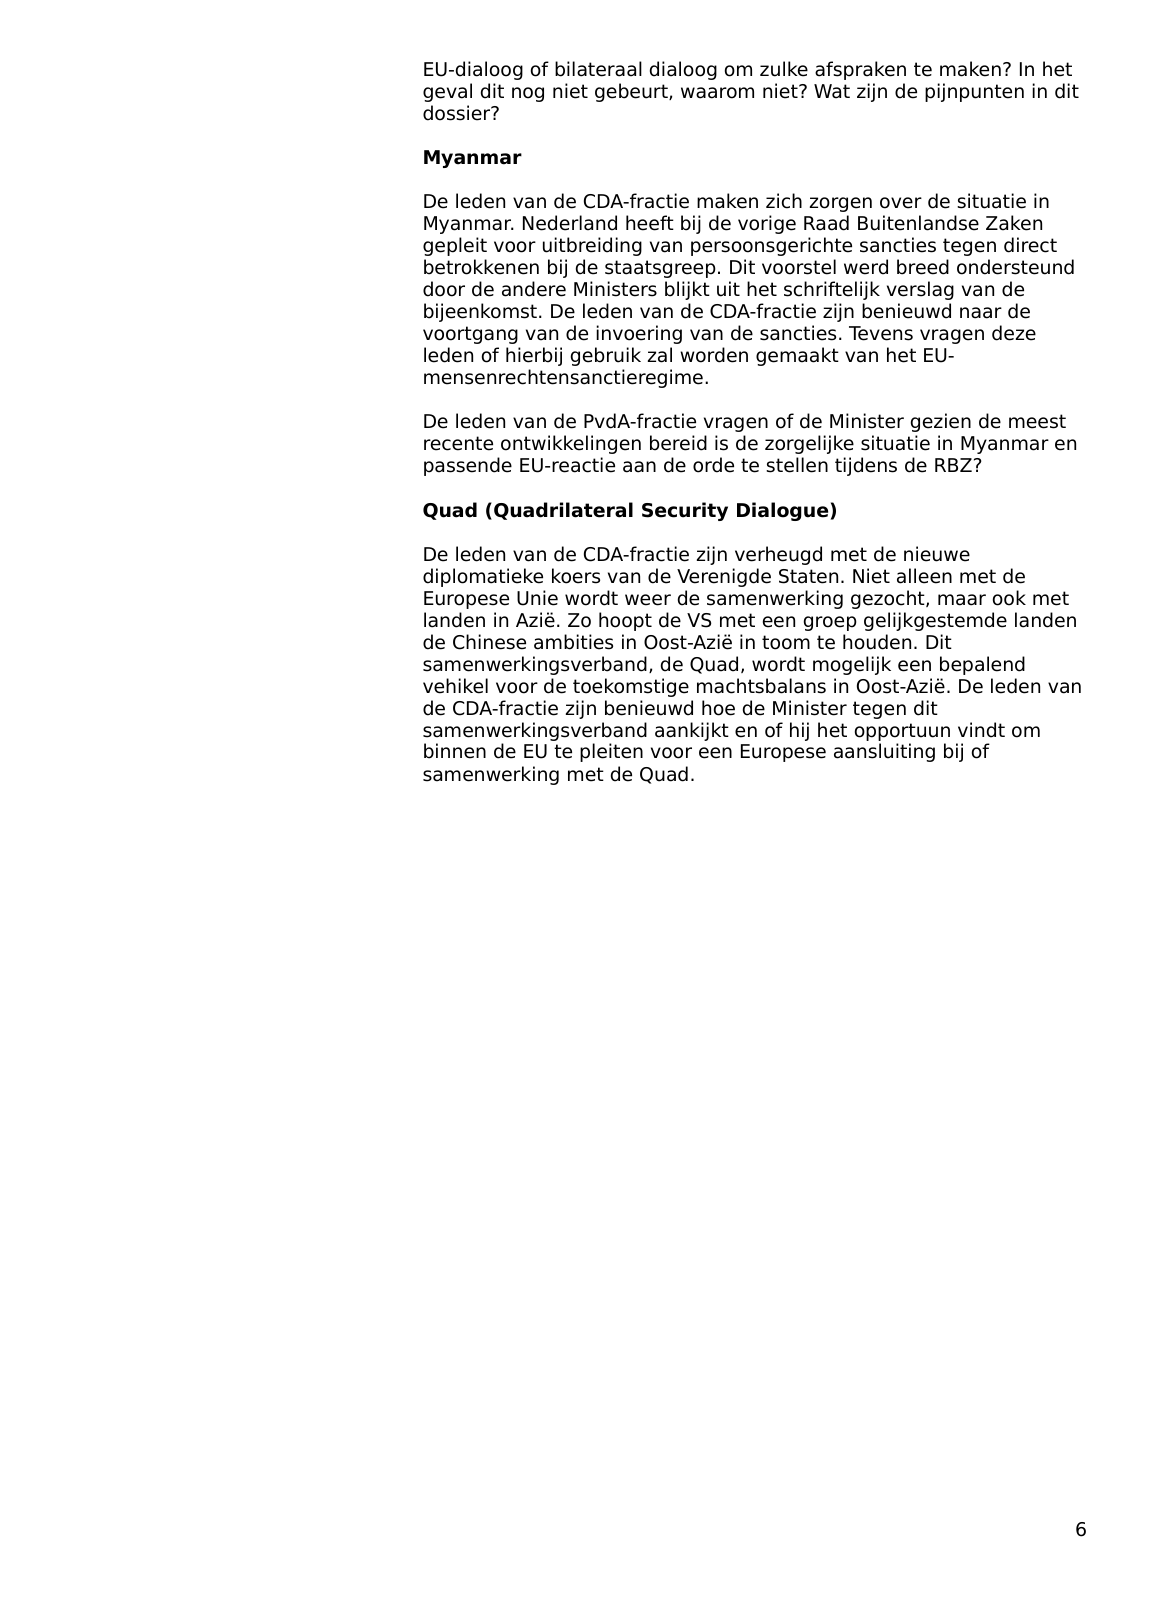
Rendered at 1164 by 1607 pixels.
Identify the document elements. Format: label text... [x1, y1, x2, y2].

subtitle Myanmar [422, 147, 1087, 169]
subtitle Quad (Quadrilateral Security Dialogue) [422, 499, 1087, 521]
text De leden van de CDA-fractie maken zich zorgen over de situatie in Myanmar. Nederland heeft bij de vorige Raad Buitenlandse Zaken gepleit voor uitbreiding van persoonsgerichte sancties tegen direct betrokkenen bij de staatsgreep. Dit voorstel werd breed ondersteund door de andere Ministers blijkt uit het schriftelijk verslag van de bijeenkomst. De leden van de CDA-fractie zijn benieuwd naar de voortgang van de invoering van de sancties. Tevens vragen deze leden of hierbij gebruik zal worden gemaakt van het EU-mensenrechtensanctieregime. [422, 191, 1087, 389]
text De leden van de PvdA-fractie vragen of de Minister gezien de meest recente ontwikkelingen bereid is de zorgelijke situatie in Myanmar en passende EU-reactie aan de orde te stellen tijdens de RBZ? [422, 411, 1087, 477]
text De leden van de CDA-fractie zijn verheugd met de nieuwe diplomatieke koers van de Verenigde Staten. Niet alleen met de Europese Unie wordt weer de samenwerking gezocht, maar ook met landen in Azië. Zo hoopt de VS met een groep gelijkgestemde landen de Chinese ambities in Oost-Azië in toom te houden. Dit samenwerkingsverband, de Quad, wordt mogelijk een bepalend vehikel voor de toekomstige machtsbalans in Oost-Azië. De leden van de CDA-fractie zijn benieuwd hoe de Minister tegen dit samenwerkingsverband aankijkt en of hij het opportuun vindt om binnen de EU te pleiten voor een Europese aansluiting bij of samenwerking met de Quad. [422, 544, 1087, 785]
text EU-dialoog of bilateraal dialoog om zulke afspraken te maken? In het geval dit nog niet gebeurt, waarom niet? Wat zijn de pijnpunten in dit dossier? [422, 59, 1087, 125]
